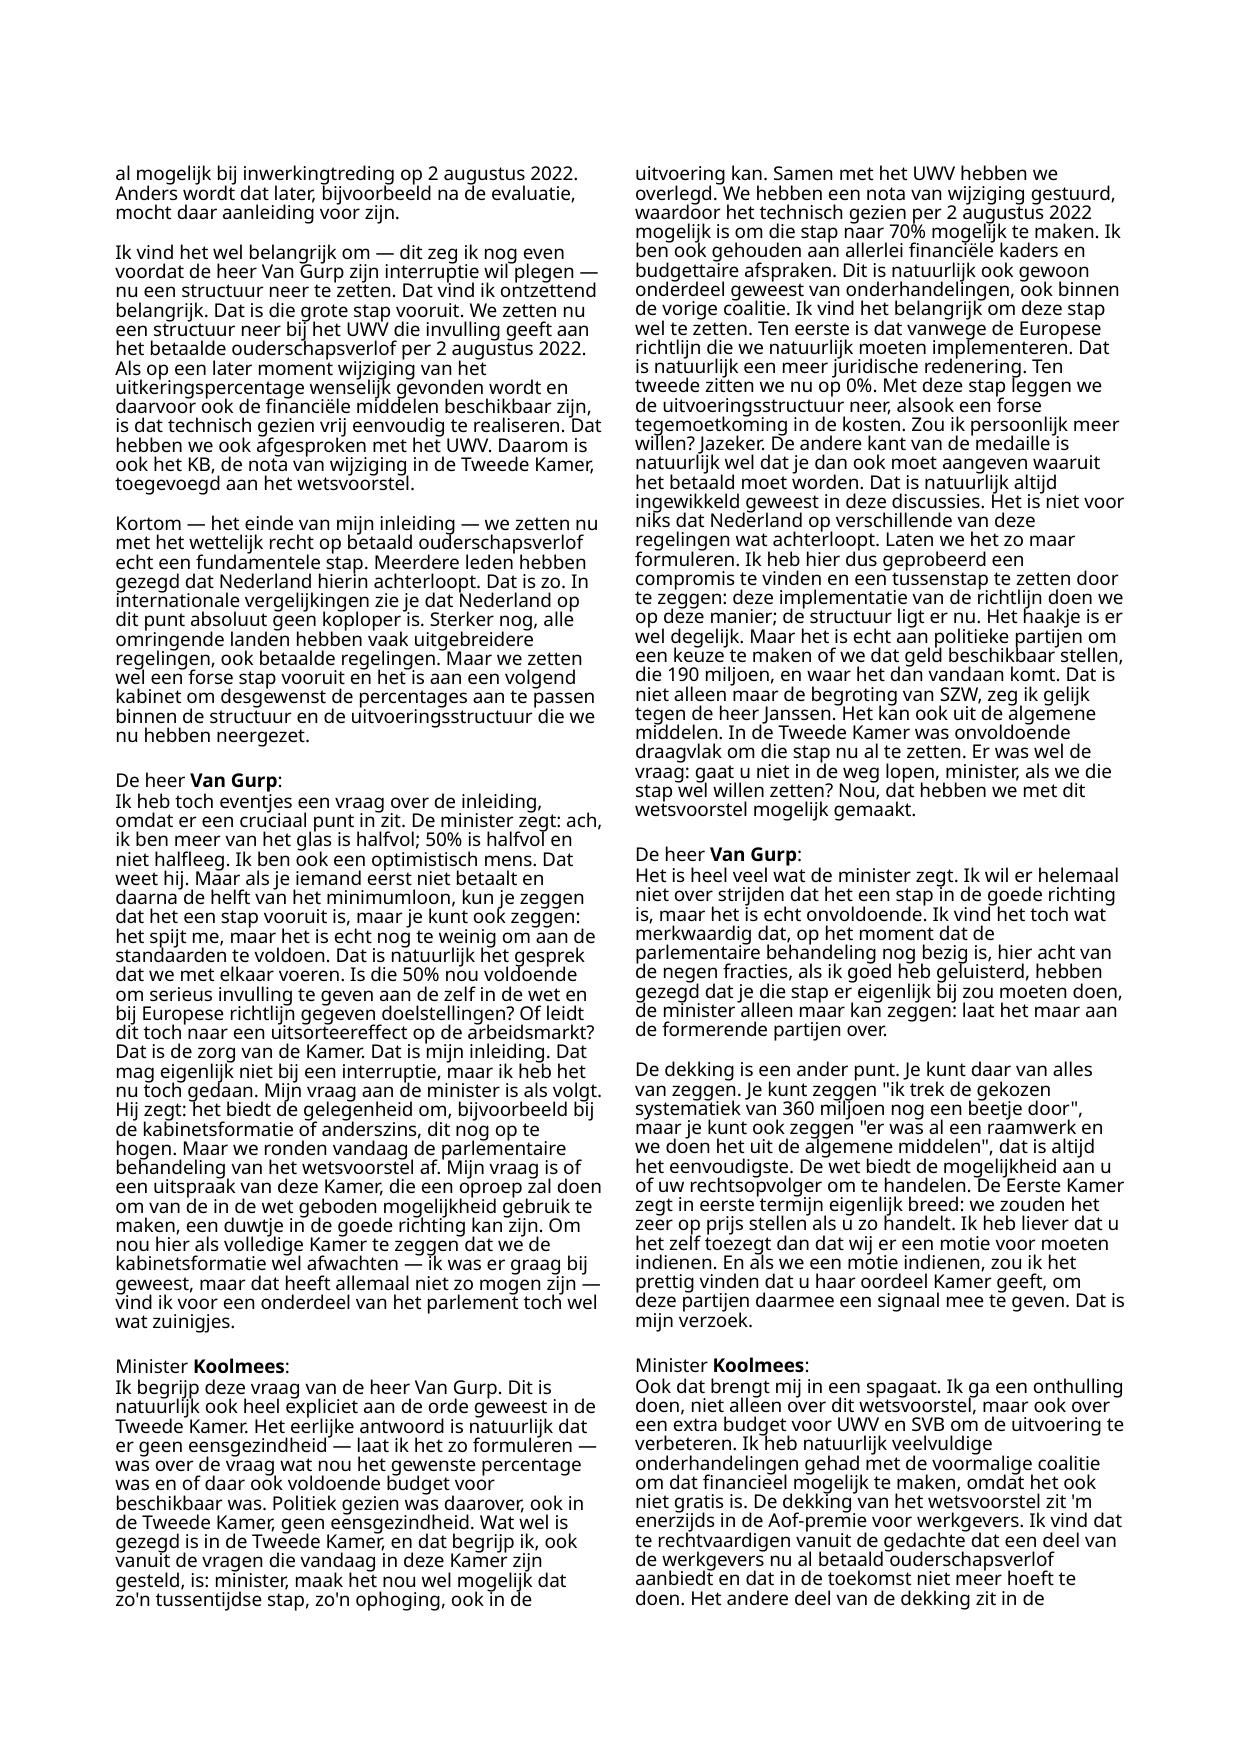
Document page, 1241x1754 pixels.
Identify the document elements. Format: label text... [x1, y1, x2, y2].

text Ik vind het wel belangrijk om — dit zeg ik nog even voordat de heer Van Gurp zijn interruptie wil plegen — nu een structuur neer te zetten. Dat vind ik ontzettend belangrijk. Dat is die grote stap vooruit. We zetten nu een structuur neer bij het UWV die invulling geeft aan het betaalde ouderschapsverlof per 2 augustus 2022. Als op een later moment wijziging van het uitkeringspercentage wenselijk gevonden wordt en daarvoor ook de financiële middelen beschikbaar zijn, is dat technisch gezien vrij eenvoudig te realiseren. Dat hebben we ook afgesproken met het UWV. Daarom is ook het KB, de nota van wijziging in de Tweede Kamer, toegevoegd aan het wetsvoorstel. [115, 244, 605, 494]
text Het is heel veel wat de minister zegt. Ik wil er helemaal niet over strijden dat het een stap in de goede richting is, maar het is echt onvoldoende. Ik vind het toch wat merkwaardig dat, op het moment dat de parlementaire behandeling nog bezig is, hier acht van de negen fracties, als ik goed heb geluisterd, hebben gezegd dat je die stap er eigenlijk bij zou moeten doen, de minister alleen maar kan zeggen: laat het maar aan de formerende partijen over. [635, 867, 1125, 1041]
text Ik heb toch eventjes een vraag over de inleiding, omdat er een cruciaal punt in zit. De minister zegt: ach, ik ben meer van het glas is halfvol; 50% is halfvol en niet halfleeg. Ik ben ook een optimistisch mens. Dat weet hij. Maar als je iemand eerst niet betaalt en daarna de helft van het minimumloon, kun je zeggen dat het een stap vooruit is, maar je kunt ook zeggen: het spijt me, maar het is echt nog te weinig om aan de standaarden te voldoen. Dat is natuurlijk het gesprek dat we met elkaar voeren. Is die 50% nou voldoende om serieus invulling te geven aan de zelf in de wet en bij Europese richtlijn gegeven doelstellingen? Of leidt dit toch naar een uitsorteereffect op de arbeidsmarkt? Dat is de zorg van de Kamer. Dat is mijn inleiding. Dat mag eigenlijk niet bij een interruptie, maar ik heb het nu toch gedaan. Mijn vraag aan de minister is als volgt. Hij zegt: het biedt de gelegenheid om, bijvoorbeeld bij de kabinetsformatie of anderszins, dit nog op te hogen. Maar we ronden vandaag de parlementaire behandeling van het wetsvoorstel af. Mijn vraag is of een uitspraak van deze Kamer, die een oproep zal doen om van de in de wet geboden mogelijkheid gebruik te maken, een duwtje in de goede richting kan zijn. Om nou hier als volledige Kamer te zeggen dat we de kabinetsformatie wel afwachten — ik was er graag bij geweest, maar dat heeft allemaal niet zo mogen zijn — vind ik voor een onderdeel van het parlement toch wel wat zuinigjes. [115, 793, 605, 1332]
text De dekking is een ander punt. Je kunt daar van alles van zeggen. Je kunt zeggen "ik trek de gekozen systematiek van 360 miljoen nog een beetje door", maar je kunt ook zeggen "er was al een raamwerk en we doen het uit de algemene middelen", dat is altijd het eenvoudigste. De wet biedt de mogelijkheid aan u of uw rechtsopvolger om te handelen. De Eerste Kamer zegt in eerste termijn eigenlijk breed: we zouden het zeer op prijs stellen als u zo handelt. Ik heb liever dat u het zelf toezegt dan dat wij er een motie voor moeten indienen. En als we een motie indienen, zou ik het prettig vinden dat u haar oordeel Kamer geeft, om deze partijen daarmee een signaal mee te geven. Dat is mijn verzoek. [635, 1061, 1125, 1331]
text Ook dat brengt mij in een spagaat. Ik ga een onthulling doen, niet alleen over dit wetsvoorstel, maar ook over een extra budget voor UWV en SVB om de uitvoering te verbeteren. Ik heb natuurlijk veelvuldige onderhandelingen gehad met de voormalige coalitie om dat financieel mogelijk te maken, omdat het ook niet gratis is. De dekking van het wetsvoorstel zit 'm enerzijds in de Aof-premie voor werkgevers. Ik vind dat te rechtvaardigen vanuit de gedachte dat een deel van de werkgevers nu al betaald ouderschapsverlof aanbiedt en dat in de toekomst niet meer hoeft te doen. Het andere deel van de dekking zit in de [635, 1378, 1125, 1609]
text uitvoering kan. Samen met het UWV hebben we overlegd. We hebben een nota van wijziging gestuurd, waardoor het technisch gezien per 2 augustus 2022 mogelijk is om die stap naar 70% mogelijk te maken. Ik ben ook gehouden aan allerlei financiële kaders en budgettaire afspraken. Dit is natuurlijk ook gewoon onderdeel geweest van onderhandelingen, ook binnen de vorige coalitie. Ik vind het belangrijk om deze stap wel te zetten. Ten eerste is dat vanwege de Europese richtlijn die we natuurlijk moeten implementeren. Dat is natuurlijk een meer juridische redenering. Ten tweede zitten we nu op 0%. Met deze stap leggen we de uitvoeringsstructuur neer, alsook een forse tegemoetkoming in de kosten. Zou ik persoonlijk meer willen? Jazeker. De andere kant van de medaille is natuurlijk wel dat je dan ook moet aangeven waaruit het betaald moet worden. Dat is natuurlijk altijd ingewikkeld geweest in deze discussies. Het is niet voor niks dat Nederland op verschillende van deze regelingen wat achterloopt. Laten we het zo maar formuleren. Ik heb hier dus geprobeerd een compromis te vinden en een tussenstap te zetten door te zeggen: deze implementatie van de richtlijn doen we op deze manier; de structuur ligt er nu. Het haakje is er wel degelijk. Maar het is echt aan politieke partijen om een keuze te maken of we dat geld beschikbaar stellen, die 190 miljoen, en waar het dan vandaan komt. Dat is niet alleen maar de begroting van SZW, zeg ik gelijk tegen de heer Janssen. Het kan ook uit de algemene middelen. In de Tweede Kamer was onvoldoende draagvlak om die stap nu al te zetten. Er was wel de vraag: gaat u niet in de weg lopen, minister, als we die stap wel willen zetten? Nou, dat hebben we met dit wetsvoorstel mogelijk gemaakt. [635, 165, 1125, 821]
text Minister Koolmees: [115, 1353, 605, 1379]
text De heer Van Gurp: [635, 841, 1125, 867]
text Ik begrijp deze vraag van de heer Van Gurp. Dit is natuurlijk ook heel expliciet aan de orde geweest in de Tweede Kamer. Het eerlijke antwoord is natuurlijk dat er geen eensgezindheid — laat ik het zo formuleren — was over de vraag wat nou het gewenste percentage was en of daar ook voldoende budget voor beschikbaar was. Politiek gezien was daarover, ook in de Tweede Kamer, geen eensgezindheid. Wat wel is gezegd is in de Tweede Kamer, en dat begrijp ik, ook vanuit de vragen die vandaag in deze Kamer zijn gesteld, is: minister, maak het nou wel mogelijk dat zo'n tussentijdse stap, zo'n ophoging, ook in de [115, 1379, 605, 1610]
text Kortom — het einde van mijn inleiding — we zetten nu met het wettelijk recht op betaald ouderschapsverlof echt een fundamentele stap. Meerdere leden hebben gezegd dat Nederland hierin achterloopt. Dat is zo. In internationale vergelijkingen zie je dat Nederland op dit punt absoluut geen koploper is. Sterker nog, alle omringende landen hebben vaak uitgebreidere regelingen, ook betaalde regelingen. Maar we zetten wel een forse stap vooruit en het is aan een volgend kabinet om desgewenst de percentages aan te passen binnen de structuur en de uitvoeringsstructuur die we nu hebben neergezet. [115, 515, 605, 746]
text Minister Koolmees: [635, 1352, 1125, 1378]
text De heer Van Gurp: [115, 767, 605, 793]
text al mogelijk bij inwerkingtreding op 2 augustus 2022. Anders wordt dat later, bijvoorbeeld na de evaluatie, mocht daar aanleiding voor zijn. [115, 165, 605, 223]
